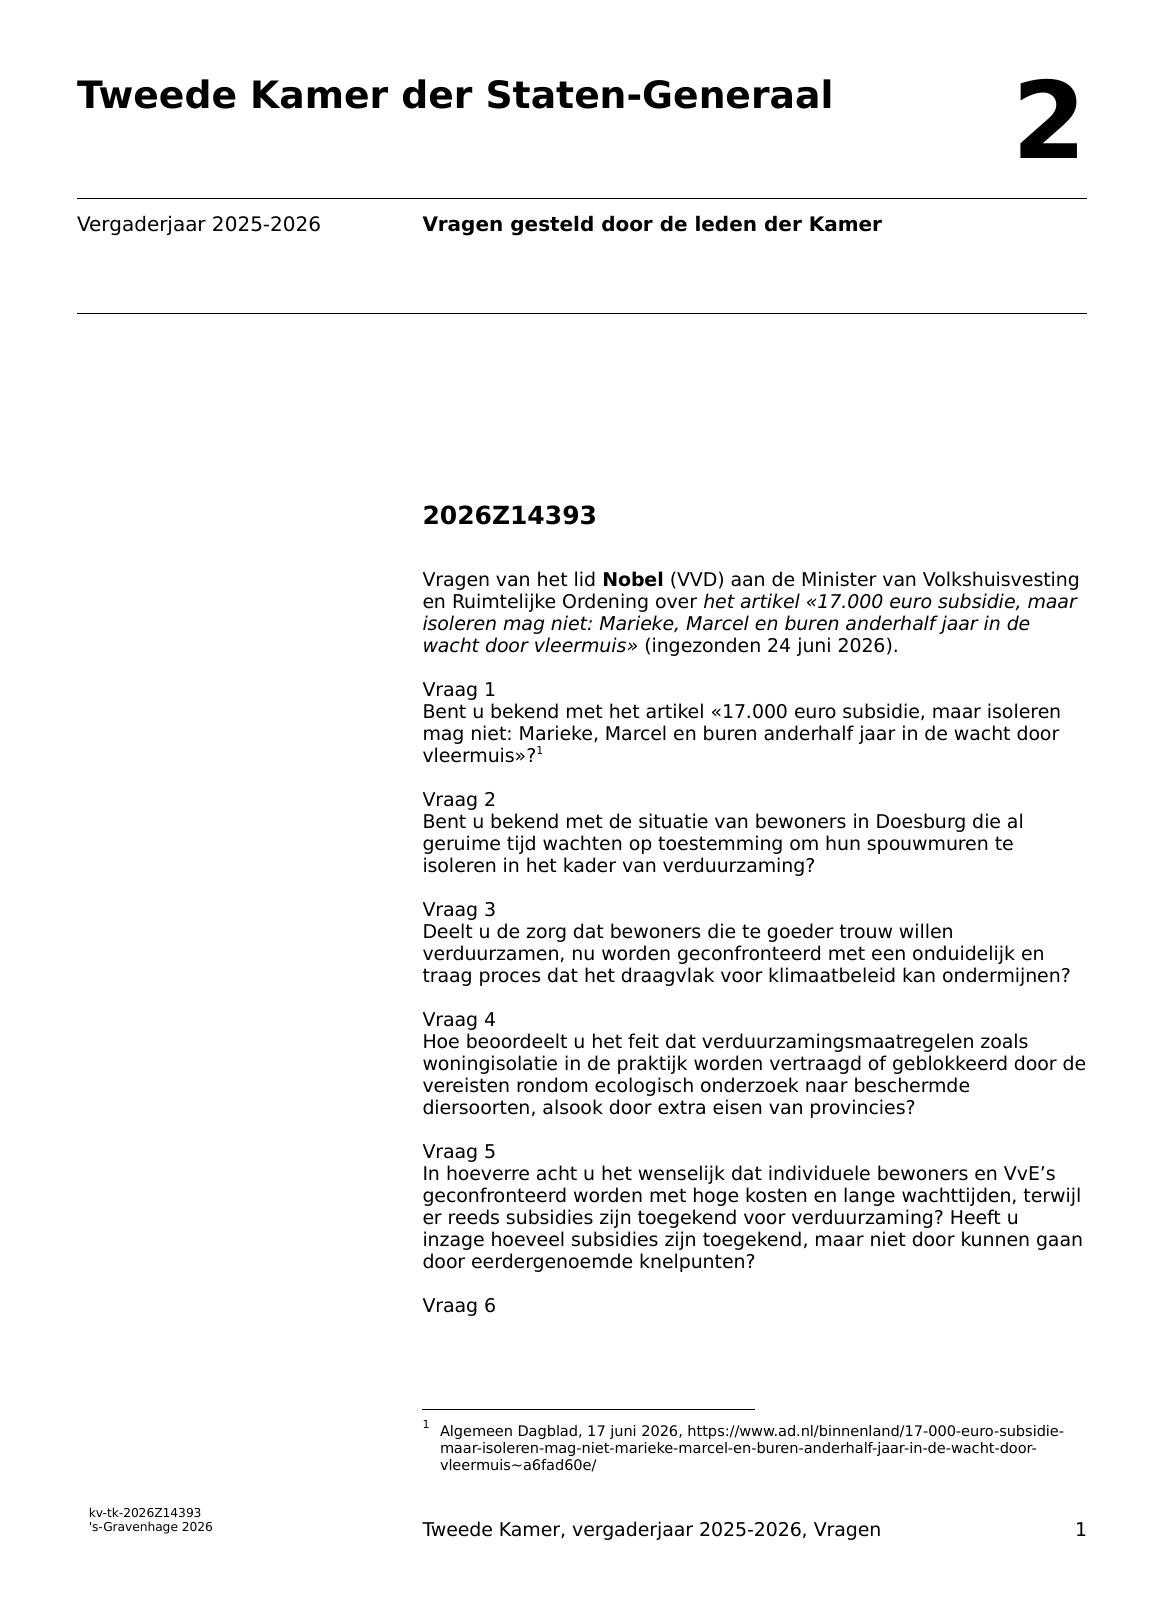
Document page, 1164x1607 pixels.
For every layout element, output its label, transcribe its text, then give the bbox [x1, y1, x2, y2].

table_cell Vergaderjaar 2025-2026 [77, 199, 422, 313]
text Vraag 5 [422, 1141, 1087, 1163]
text Bent u bekend met de situatie van bewoners in Doesburg die al geruime tijd wachten op toestemming om hun spouwmuren te isoleren in het kader van verduurzaming? [422, 811, 1087, 877]
text Vraag 2 [422, 789, 1087, 811]
text 2026Z14393 [422, 501, 1087, 531]
text Deelt u de zorg dat bewoners die te goeder trouw willen verduurzamen, nu worden geconfronteerd met een onduidelijk en traag proces dat het draagvlak voor klimaatbeleid kan ondermijnen? [422, 921, 1087, 987]
text Vraag 6 [422, 1295, 1087, 1317]
text 's-Gravenhage 2026 [88, 1520, 323, 1534]
text Algemeen Dagblad, 17 juni 2026, https://www.ad.nl/binnenland/17-000-euro-subsidie-maar-isoleren-mag-niet-marieke-marcel-en-buren-anderhalf-jaar-in-de-wacht-door-vleermuis~a6fad60e/ [422, 1418, 1087, 1474]
table_cell Vragen gesteld door de leden der Kamer [422, 199, 1087, 313]
table_header 2 [886, 59, 1087, 198]
text Vraag 3 [422, 899, 1087, 921]
text Bent u bekend met het artikel «17.000 euro subsidie, maar isoleren mag niet: Marieke, Marcel en buren anderhalf jaar in de wacht door vleermuis»? [422, 701, 1087, 767]
text In hoeverre acht u het wenselijk dat individuele bewoners en VvE’s geconfronteerd worden met hoge kosten en lange wachttijden, terwijl er reeds subsidies zijn toegekend voor verduurzaming? Heeft u inzage hoeveel subsidies zijn toegekend, maar niet door kunnen gaan door eerdergenoemde knelpunten? [422, 1163, 1087, 1273]
text Hoe beoordeelt u het feit dat verduurzamingsmaatregelen zoals woningisolatie in de praktijk worden vertraagd of geblokkeerd door de vereisten rondom ecologisch onderzoek naar beschermde diersoorten, alsook door extra eisen van provincies? [422, 1031, 1087, 1119]
table_header Tweede Kamer der Staten-Generaal [77, 59, 886, 198]
text Vraag 1 [422, 679, 1087, 701]
text kv-tk-2026Z14393 [88, 1506, 323, 1520]
text Vragen van het lid Nobel (VVD) aan de Minister van Volkshuisvesting en Ruimtelijke Ordening over het artikel «17.000 euro subsidie, maar isoleren mag niet: Marieke, Marcel en buren anderhalf jaar in de wacht door vleermuis» (ingezonden 24 juni 2026). [422, 569, 1087, 657]
text Vraag 4 [422, 1009, 1087, 1031]
